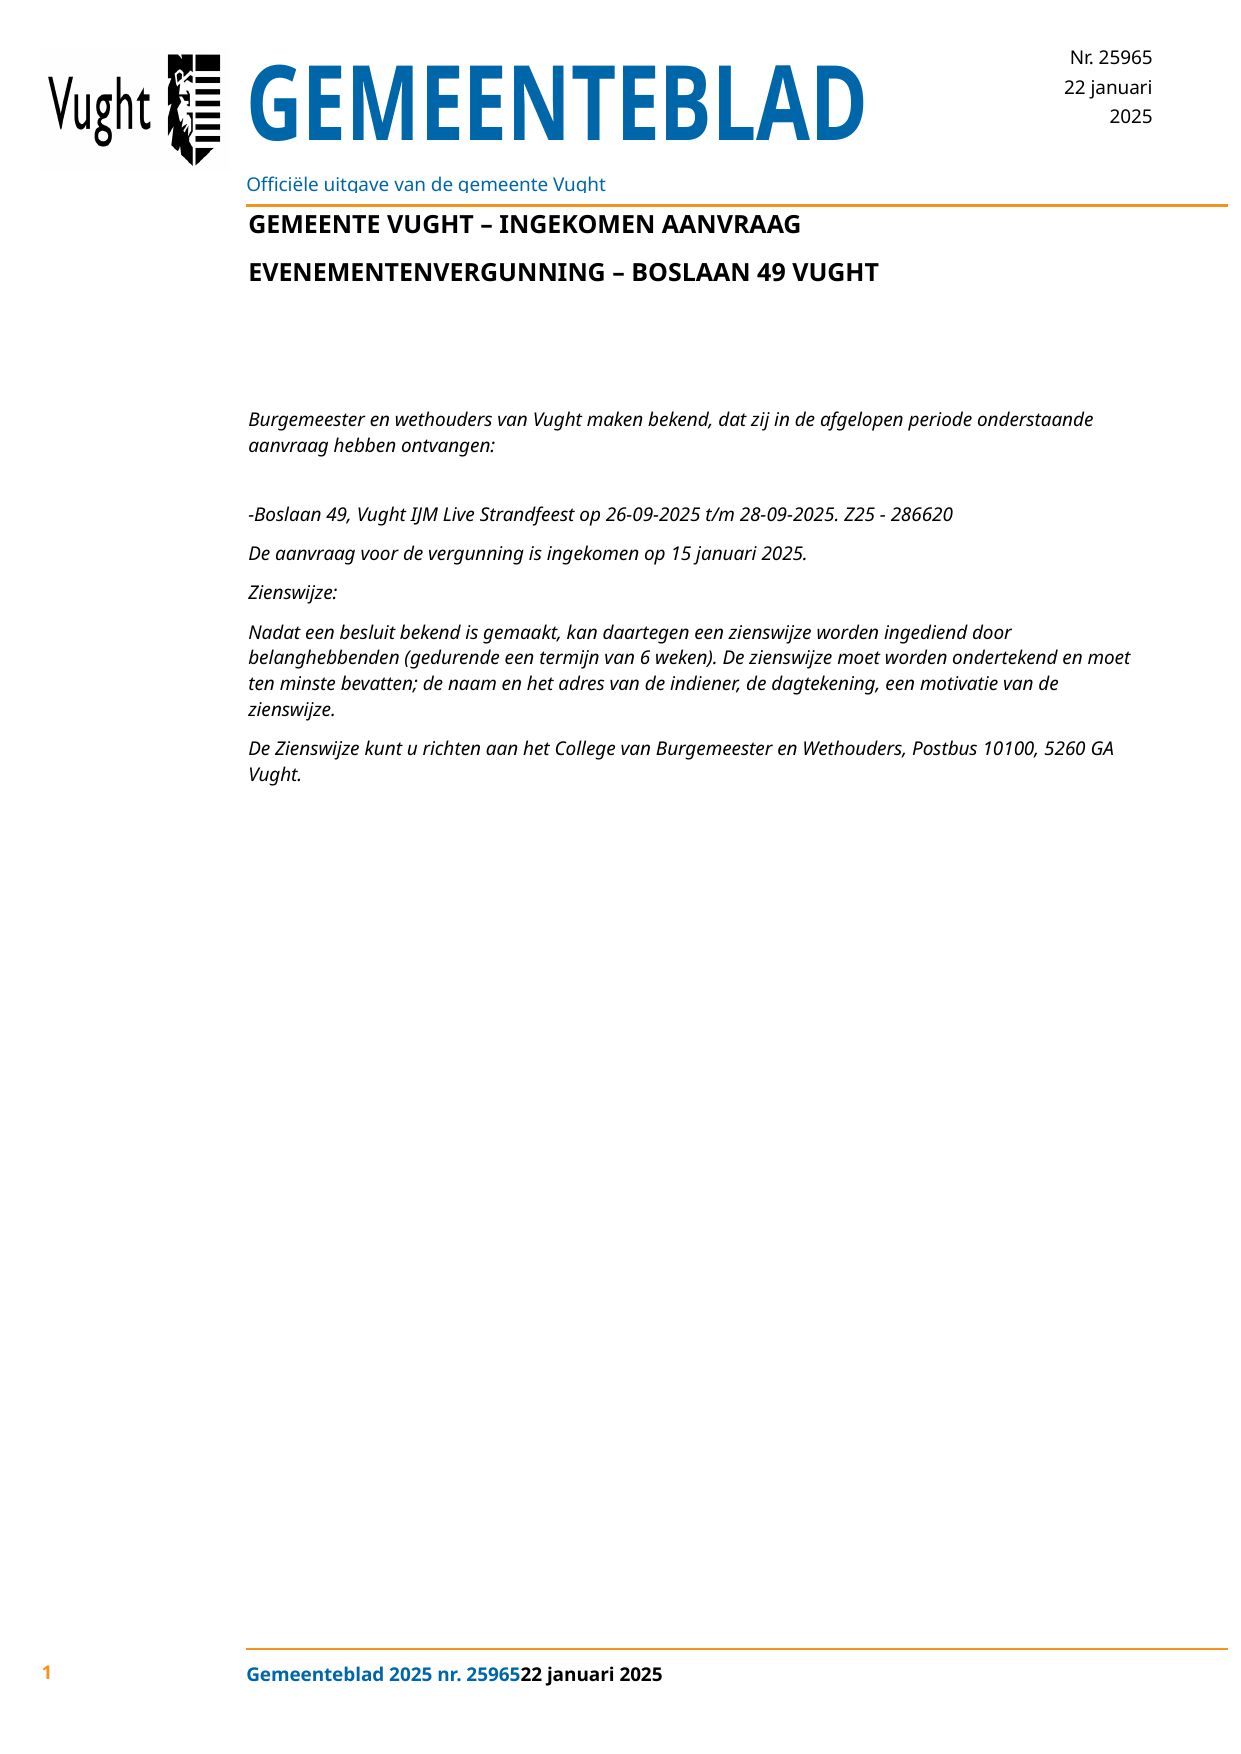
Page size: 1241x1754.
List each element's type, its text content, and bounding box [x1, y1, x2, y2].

text Nadat een besluit bekend is gemaakt, kan daartegen een zienswijze worden ingediend door belanghebbenden (gedurende een termijn van 6 weken). De zienswijze moet worden ondertekend en moet ten minste bevatten; de naam en het adres van de indiener, de dagtekening, een motivatie van de zienswijze. [248, 619, 1152, 722]
text -Boslaan 49, Vught IJM Live Strandfeest op 26-09-2025 t/m 28-09-2025. Z25 - 286620 [248, 501, 1152, 527]
text Zienswijze: [248, 579, 1152, 605]
text Burgemeester en wethouders van Vught maken bekend, dat zij in de afgelopen periode onderstaande aanvraag hebben ontvangen: [248, 406, 1152, 458]
text De Zienswijze kunt u richten aan het College van Burgemeester en Wethouders, Postbus 10100, 5260 GA Vught. [248, 735, 1152, 787]
text De aanvraag voor de vergunning is ingekomen op 15 januari 2025. [248, 540, 1152, 566]
text GEMEENTE VUGHT – INGEKOMEN AANVRAAG EVENEMENTENVERGUNNING – BOSLAAN 49 VUGHT [248, 207, 1152, 288]
picture [41, 47, 231, 172]
